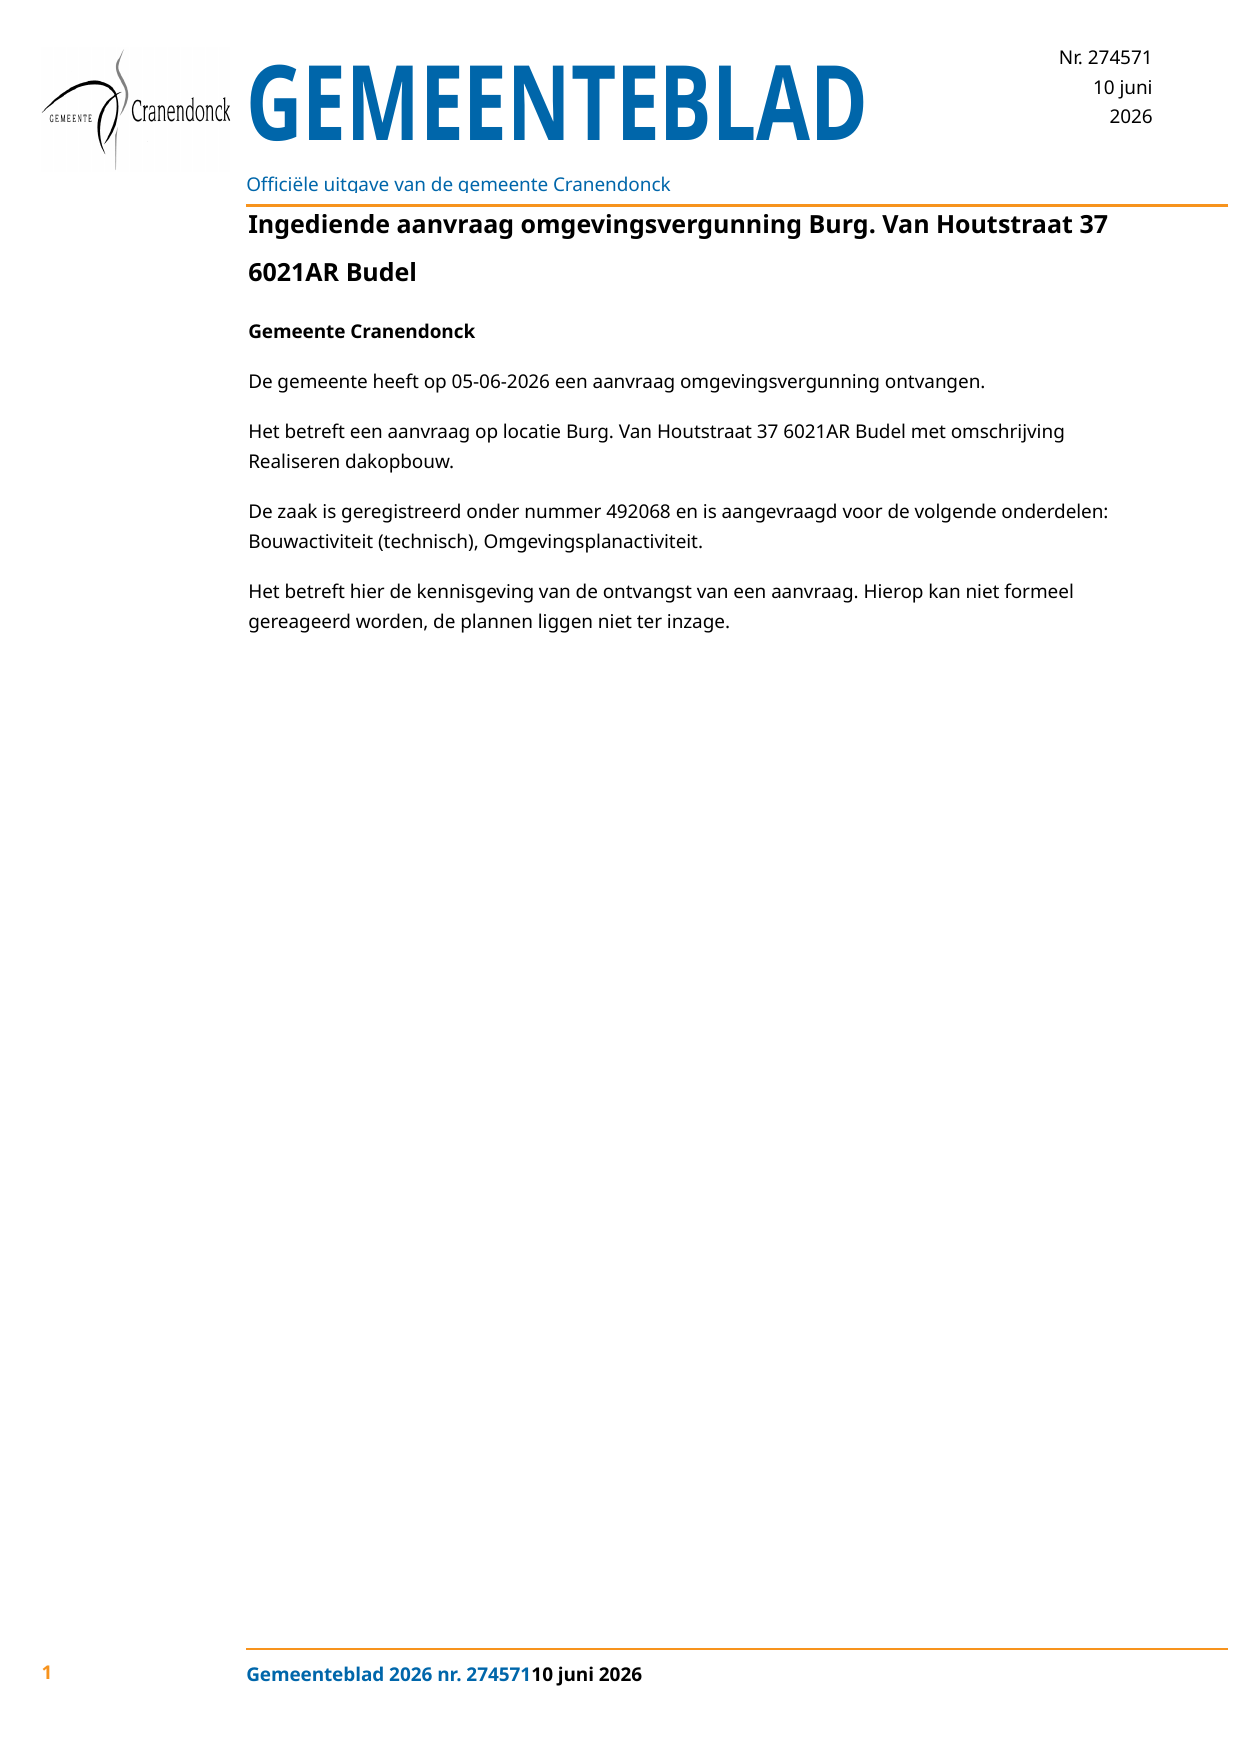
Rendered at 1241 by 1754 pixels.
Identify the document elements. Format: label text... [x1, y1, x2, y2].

text Het betreft hier de kennisgeving van de ontvangst van een aanvraag. Hierop kan niet formeel gereageerd worden, de plannen liggen niet ter inzage. [248, 579, 1152, 634]
picture [41, 47, 231, 172]
text Gemeente Cranendonck [248, 318, 1152, 344]
text De gemeente heeft op 05-06-2026 een aanvraag omgevingsvergunning ontvangen. [248, 368, 1152, 394]
text Het betreft een aanvraag op locatie Burg. Van Houtstraat 37 6021AR Budel met omschrijving Realiseren dakopbouw. [248, 419, 1152, 474]
text De zaak is geregistreerd onder nummer 492068 en is aangevraagd voor de volgende onderdelen: Bouwactiviteit (technisch), Omgevingsplanactiviteit. [248, 499, 1152, 554]
text Ingediende aanvraag omgevingsvergunning Burg. Van Houtstraat 37 6021AR Budel [248, 207, 1152, 288]
